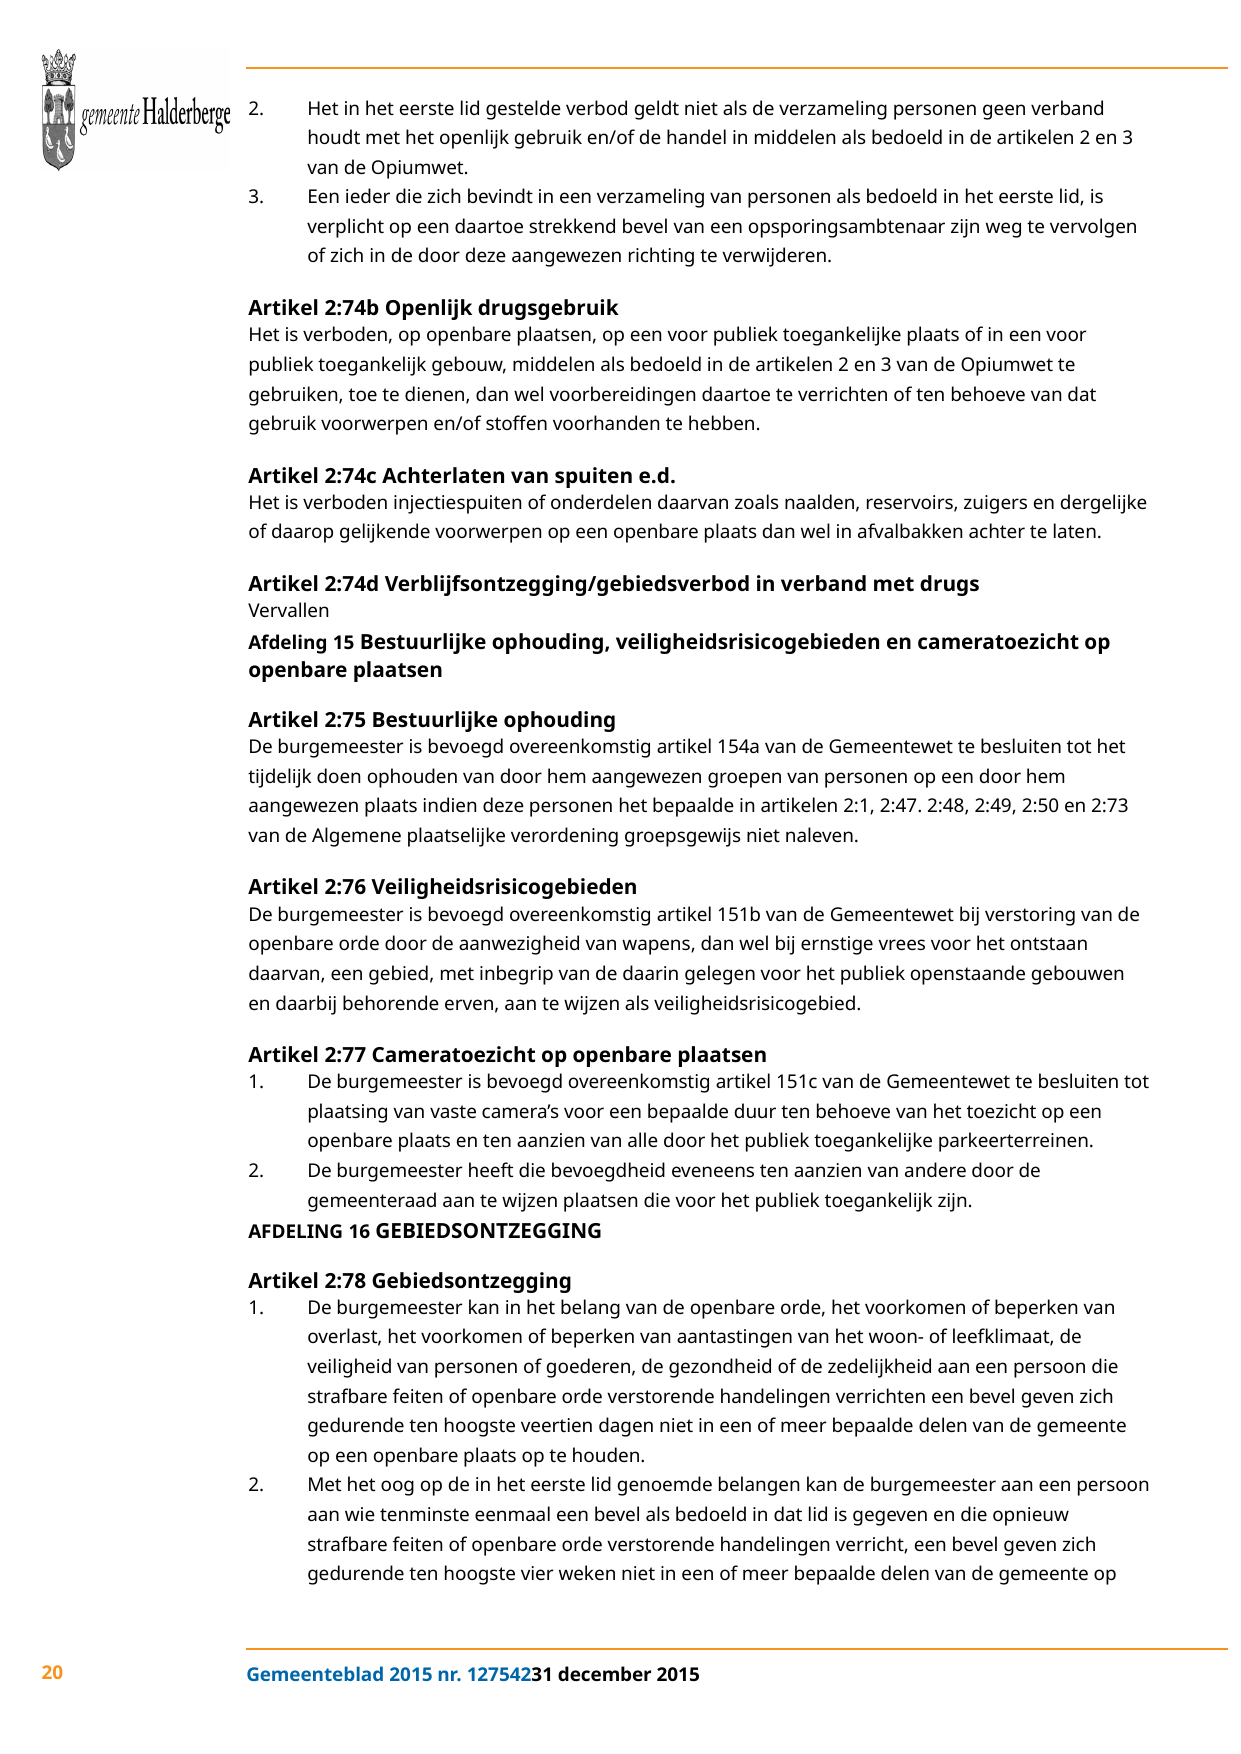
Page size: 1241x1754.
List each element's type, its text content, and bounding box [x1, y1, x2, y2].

text Het is verboden, op openbare plaatsen, op een voor publiek toegankelijke plaats of in een voor publiek toegankelijk gebouw, middelen als bedoeld in de artikelen 2 en 3 van de Opiumwet te gebruiken, toe te dienen, dan wel voorbereidingen daartoe te verrichten of ten behoeve van dat gebruik voorwerpen en/of stoffen voorhanden te hebben. [248, 322, 1152, 436]
text Artikel 2:76 Veiligheidsrisicogebieden [248, 872, 1152, 901]
text Artikel 2:74d Verblijfsontzegging/gebiedsverbod in verband met drugs [248, 569, 1152, 598]
text De burgemeester is bevoegd overeenkomstig artikel 154a van de Gemeentewet te besluiten tot het tijdelijk doen ophouden van door hem aangewezen groepen van personen op een door hem aangewezen plaats indien deze personen het bepaalde in artikelen 2:1, 2:47. 2:48, 2:49, 2:50 en 2:73 van de Algemene plaatselijke verordening groepsgewijs niet naleven. [248, 733, 1152, 848]
list Het in het eerste lid gestelde verbod geldt niet als de verzameling personen geen verband houdt met het openlijk gebruik en/of de handel in middelen als bedoeld in de artikelen 2 en 3 van de Opiumwet. [248, 95, 1152, 180]
text Afdeling 15 Bestuurlijke ophouding, veiligheidsrisicogebieden en cameratoezicht op openbare plaatsen [248, 627, 1152, 684]
text Artikel 2:74b Openlijk drugsgebruik [248, 293, 1152, 322]
text Artikel 2:74c Achterlaten van spuiten e.d. [248, 461, 1152, 489]
text Artikel 2:77 Cameratoezicht op openbare plaatsen [248, 1040, 1152, 1068]
list De burgemeester kan in het belang van de openbare orde, het voorkomen of beperken van overlast, het voorkomen of beperken van aantastingen van het woon- of leefklimaat, de veiligheid van personen of goederen, de gezondheid of de zedelijkheid aan een persoon die strafbare feiten of openbare orde verstorende handelingen verrichten een bevel geven zich gedurende ten hoogste veertien dagen niet in een of meer bepaalde delen van de gemeente op een openbare plaats op te houden. [248, 1294, 1152, 1468]
text AFDELING 16 GEBIEDSONTZEGGING [248, 1216, 1152, 1245]
text Vervallen [248, 598, 1152, 623]
picture [41, 47, 231, 172]
list De burgemeester heeft die bevoegdheid eveneens ten aanzien van andere door de gemeenteraad aan te wijzen plaatsen die voor het publiek toegankelijk zijn. [248, 1157, 1152, 1213]
list De burgemeester is bevoegd overeenkomstig artikel 151c van de Gemeentewet te besluiten tot plaatsing van vaste camera’s voor een bepaalde duur ten behoeve van het toezicht op een openbare plaats en ten aanzien van alle door het publiek toegankelijke parkeerterreinen. [248, 1068, 1152, 1153]
list Met het oog op de in het eerste lid genoemde belangen kan de burgemeester aan een persoon aan wie tenminste eenmaal een bevel als bedoeld in dat lid is gegeven en die opnieuw strafbare feiten of openbare orde verstorende handelingen verricht, een bevel geven zich gedurende ten hoogste vier weken niet in een of meer bepaalde delen van de gemeente op [248, 1472, 1152, 1586]
text Het is verboden injectiespuiten of onderdelen daarvan zoals naalden, reservoirs, zuigers en dergelijke of daarop gelijkende voorwerpen op een openbare plaats dan wel in afvalbakken achter te laten. [248, 489, 1152, 544]
list Een ieder die zich bevindt in een verzameling van personen als bedoeld in het eerste lid, is verplicht op een daartoe strekkend bevel van een opsporingsambtenaar zijn weg te vervolgen of zich in de door deze aangewezen richting te verwijderen. [248, 183, 1152, 268]
text De burgemeester is bevoegd overeenkomstig artikel 151b van de Gemeentewet bij verstoring van de openbare orde door de aanwezigheid van wapens, dan wel bij ernstige vrees voor het ontstaan daarvan, een gebied, met inbegrip van de daarin gelegen voor het publiek openstaande gebouwen en daarbij behorende erven, aan te wijzen als veiligheidsrisicogebied. [248, 901, 1152, 1015]
text Artikel 2:78 Gebiedsontzegging [248, 1266, 1152, 1294]
text Artikel 2:75 Bestuurlijke ophouding [248, 705, 1152, 733]
